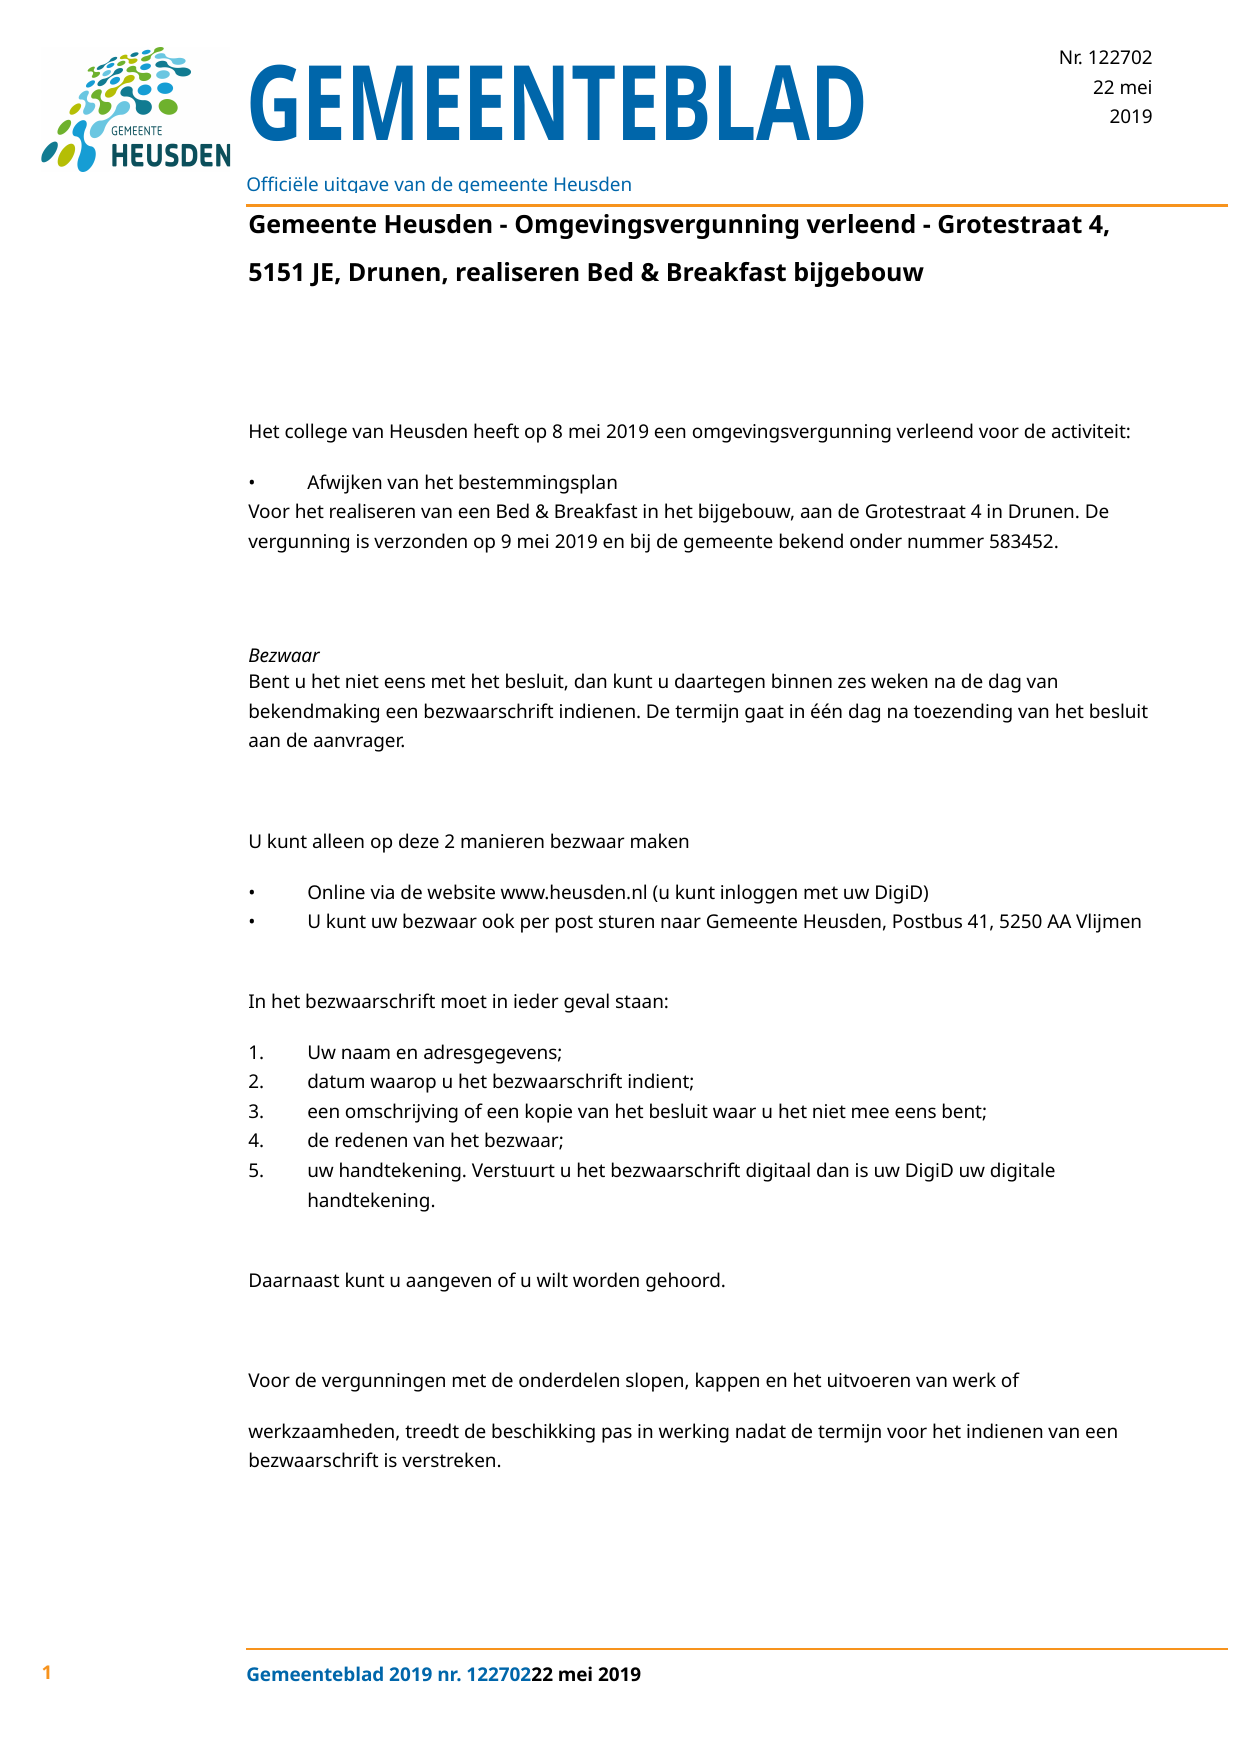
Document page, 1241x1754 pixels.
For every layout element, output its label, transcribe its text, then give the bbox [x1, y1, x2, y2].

list Online via de website www.heusden.nl (u kunt inloggen met uw DigiD) [248, 879, 1152, 904]
list Afwijken van het bestemmingsplan [248, 469, 1152, 495]
picture [41, 47, 231, 172]
text Bent u het niet eens met het besluit, dan kunt u daartegen binnen zes weken na de dag van bekendmaking een bezwaarschrift indienen. De termijn gaat in één dag na toezending van het besluit aan de aanvrager. [248, 668, 1152, 753]
text In het bezwaarschrift moet in ieder geval staan: [248, 988, 1152, 1014]
list U kunt uw bezwaar ook per post sturen naar Gemeente Heusden, Postbus 41, 5250 AA Vlijmen [248, 908, 1152, 934]
list datum waarop u het bezwaarschrift indient; [248, 1068, 1152, 1094]
list een omschrijving of een kopie van het besluit waar u het niet mee eens bent; [248, 1098, 1152, 1124]
text Bezwaar [248, 643, 1152, 668]
list de redenen van het bezwaar; [248, 1128, 1152, 1153]
text Daarnaast kunt u aangeven of u wilt worden gehoord. [248, 1267, 1152, 1292]
text Voor het realiseren van een Bed & Breakfast in het bijgebouw, aan de Grotestraat 4 in Drunen. De vergunning is verzonden op 9 mei 2019 en bij de gemeente bekend onder nummer 583452. [248, 499, 1152, 554]
text U kunt alleen op deze 2 manieren bezwaar maken [248, 828, 1152, 854]
list Uw naam en adresgegevens; [248, 1039, 1152, 1064]
text Het college van Heusden heeft op 8 mei 2019 een omgevingsvergunning verleend voor de activiteit: [248, 419, 1152, 444]
text Gemeente Heusden - Omgevingsvergunning verleend - Grotestraat 4, 5151 JE, Drunen, realiseren Bed & Breakfast bijgebouw [248, 207, 1152, 288]
text Voor de vergunningen met de onderdelen slopen, kappen en het uitvoeren van werk of [248, 1368, 1152, 1393]
list uw handtekening. Verstuurt u het bezwaarschrift digitaal dan is uw DigiD uw digitale handtekening. [248, 1157, 1152, 1212]
text werkzaamheden, treedt de beschikking pas in werking nadat de termijn voor het indienen van een bezwaarschrift is verstreken. [248, 1418, 1152, 1473]
